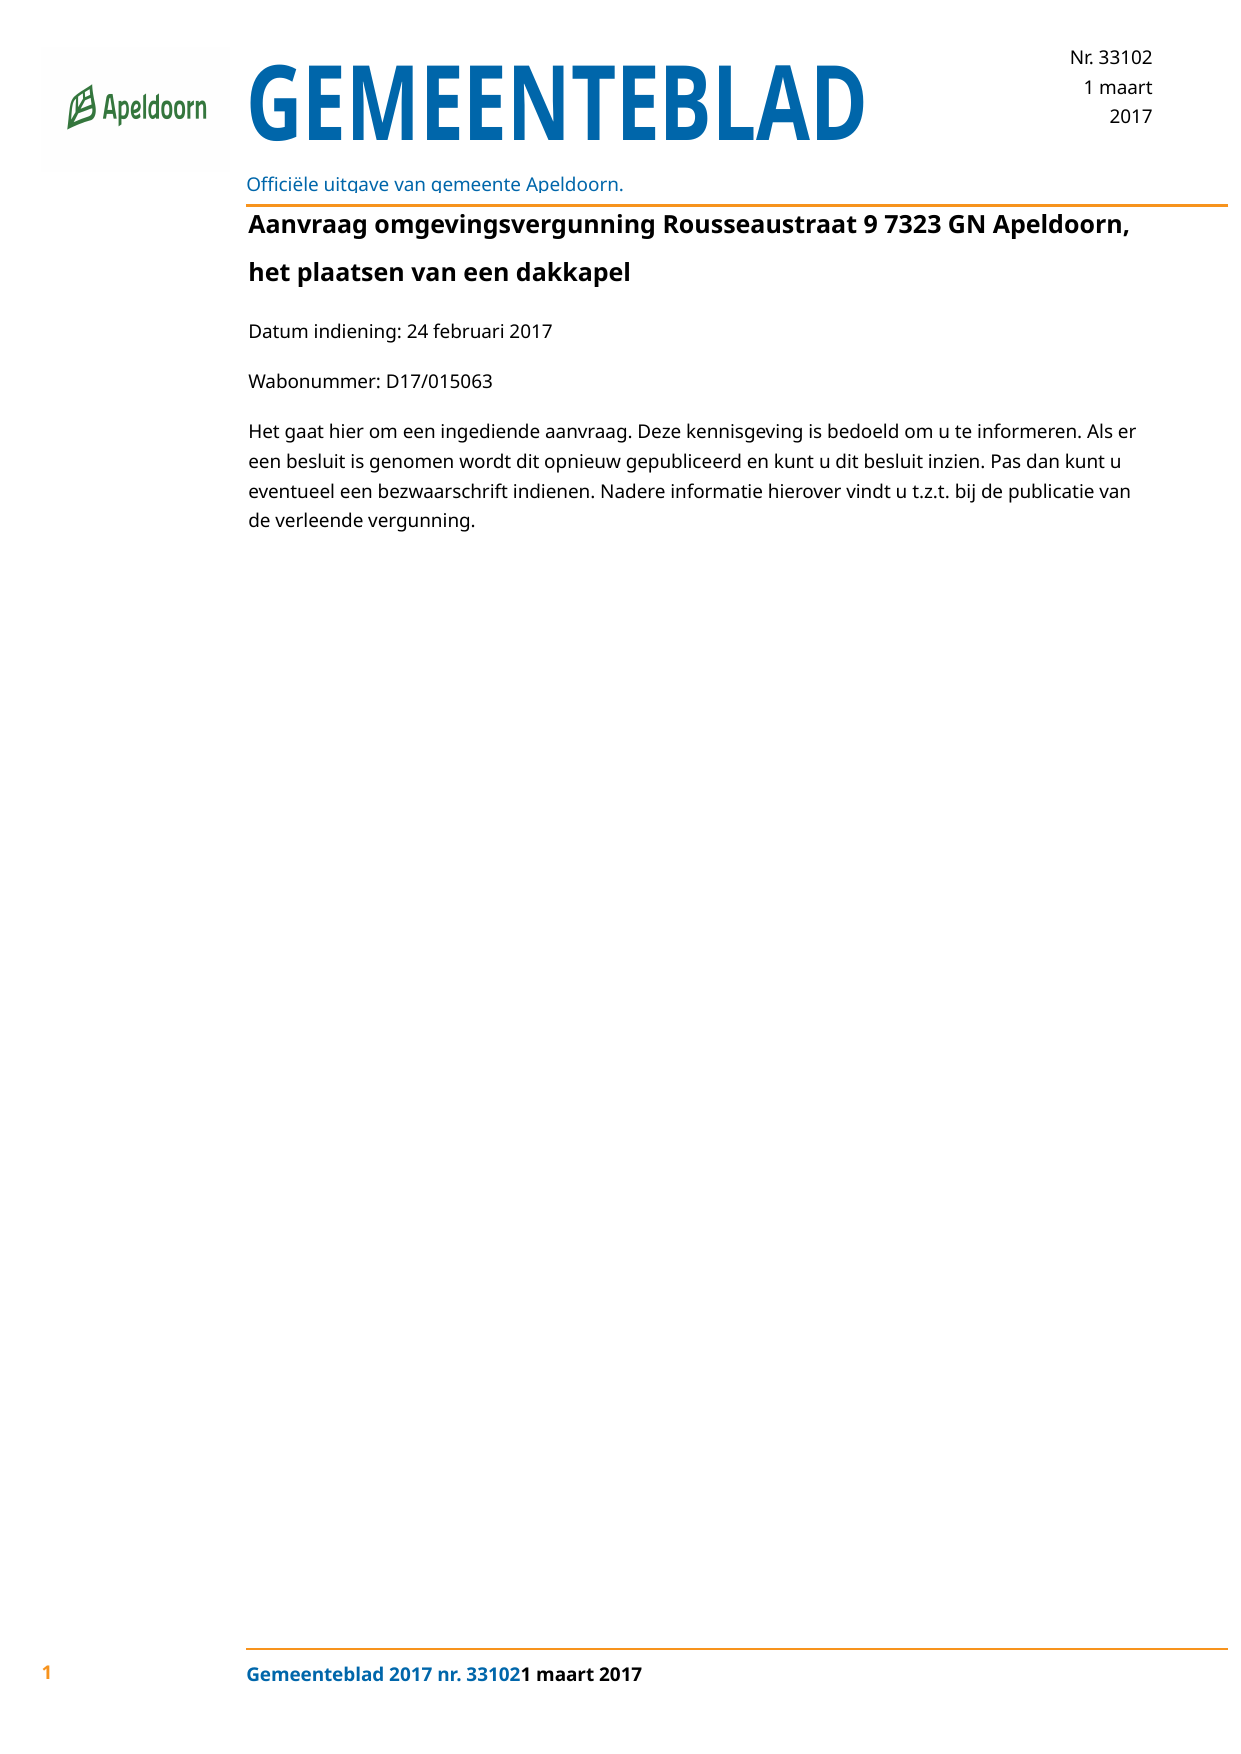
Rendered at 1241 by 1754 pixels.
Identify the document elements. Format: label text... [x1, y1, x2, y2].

picture [41, 47, 231, 172]
text Datum indiening: 24 februari 2017 [248, 318, 1152, 344]
text Wabonummer: D17/015063 [248, 368, 1152, 394]
text Het gaat hier om een ingediende aanvraag. Deze kennisgeving is bedoeld om u te informeren. Als er een besluit is genomen wordt dit opnieuw gepubliceerd en kunt u dit besluit inzien. Pas dan kunt u eventueel een bezwaarschrift indienen. Nadere informatie hierover vindt u t.z.t. bij de publicatie van de verleende vergunning. [248, 419, 1152, 533]
text Aanvraag omgevingsvergunning Rousseaustraat 9 7323 GN Apeldoorn, het plaatsen van een dakkapel [248, 207, 1152, 288]
